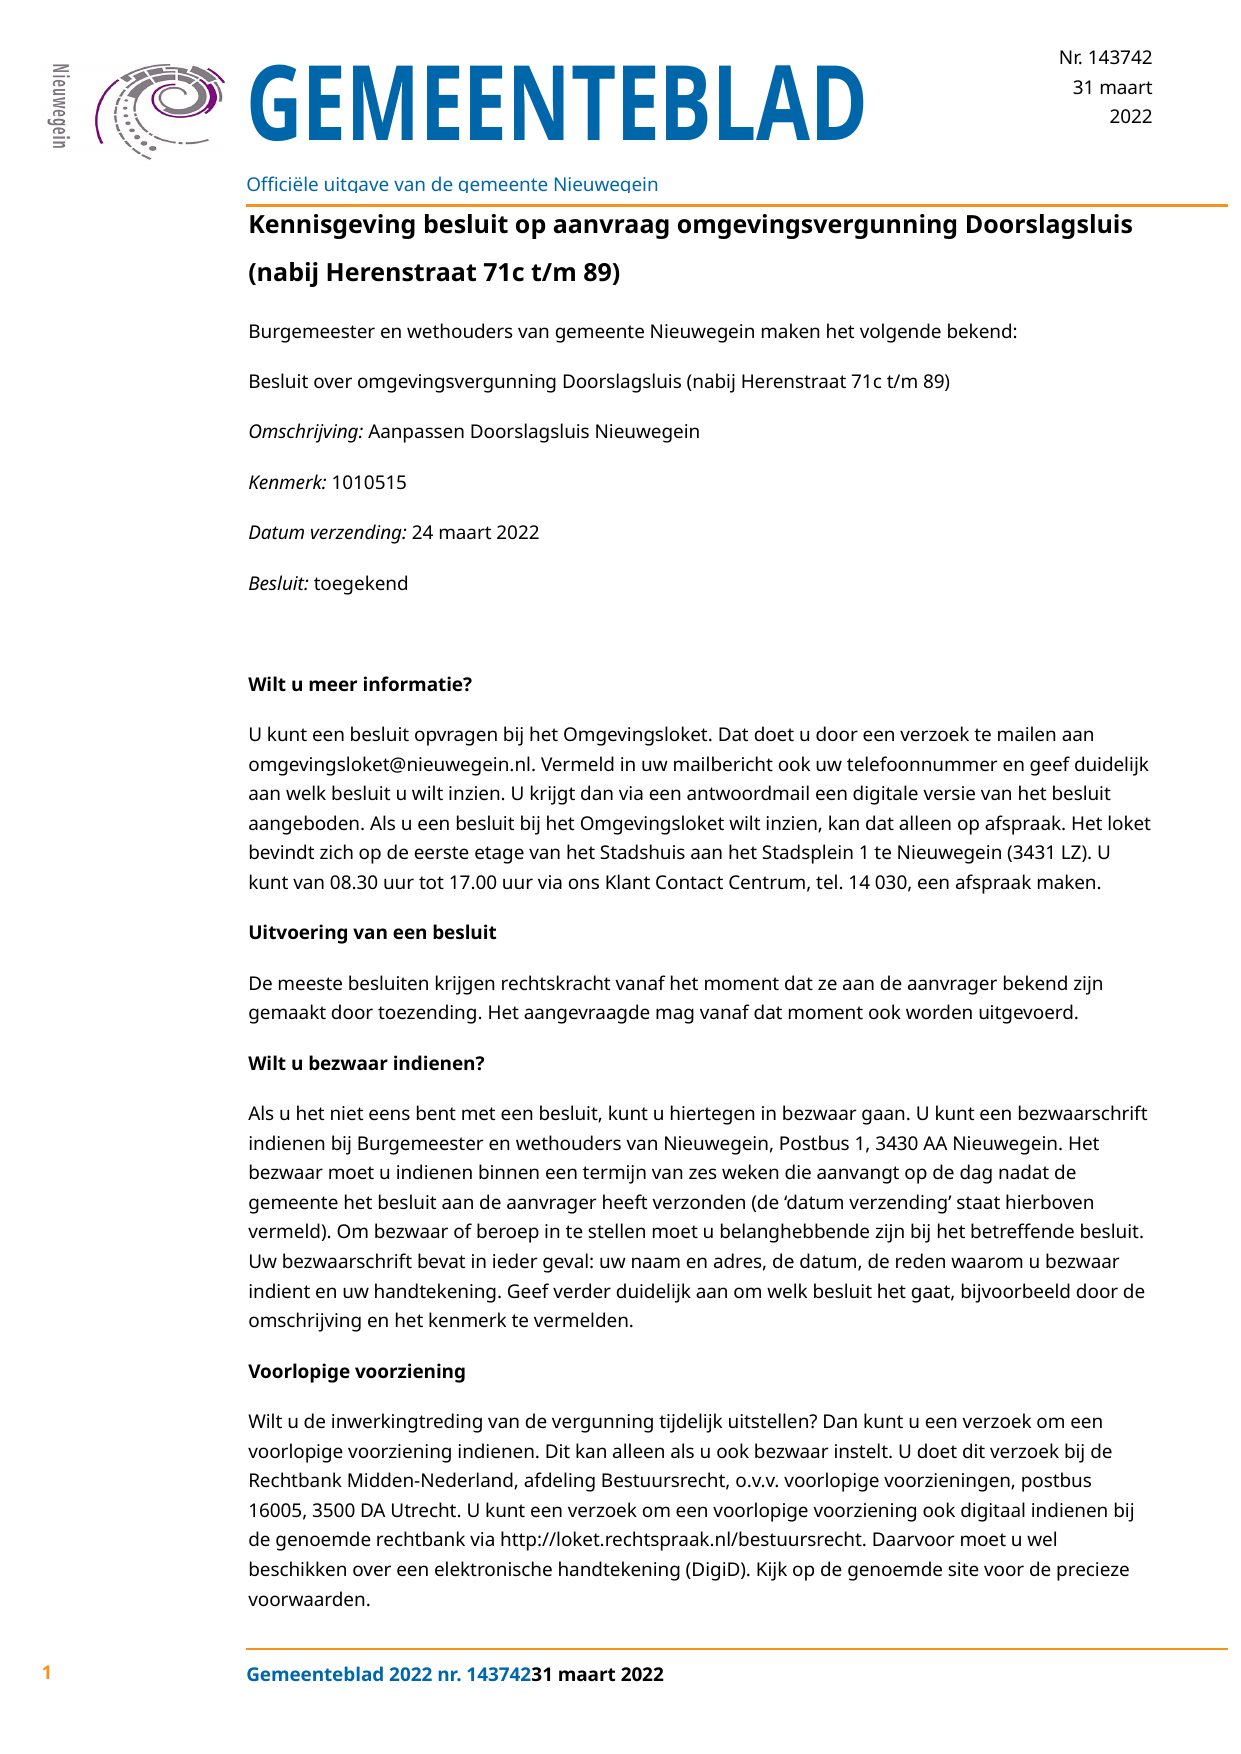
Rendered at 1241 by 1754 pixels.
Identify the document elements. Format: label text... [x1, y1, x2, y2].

picture [41, 47, 231, 172]
text Kenmerk: 1010515 [248, 469, 1152, 495]
text Wilt u bezwaar indienen? [248, 1050, 1152, 1076]
text Uitvoering van een besluit [248, 919, 1152, 945]
text Voorlopige voorziening [248, 1358, 1152, 1384]
text Wilt u de inwerkingtreding van de vergunning tijdelijk uitstellen? Dan kunt u een verzoek om een voorlopige voorziening indienen. Dit kan alleen als u ook bezwaar instelt. U doet dit verzoek bij de Rechtbank Midden-Nederland, afdeling Bestuursrecht, o.v.v. voorlopige voorzieningen, postbus 16005, 3500 DA Utrecht. U kunt een verzoek om een voorlopige voorziening ook digitaal indienen bij de genoemde rechtbank via http://loket.rechtspraak.nl/bestuursrecht. Daarvoor moet u wel beschikken over een elektronische handtekening (DigiD). Kijk op de genoemde site voor de precieze voorwaarden. [248, 1408, 1152, 1612]
text Burgemeester en wethouders van gemeente Nieuwegein maken het volgende bekend: [248, 318, 1152, 344]
text U kunt een besluit opvragen bij het Omgevingsloket. Dat doet u door een verzoek te mailen aan omgevingsloket@nieuwegein.nl. Vermeld in uw mailbericht ook uw telefoonnummer en geef duidelijk aan welk besluit u wilt inzien. U krijgt dan via een antwoordmail een digitale versie van het besluit aangeboden. Als u een besluit bij het Omgevingsloket wilt inzien, kan dat alleen op afspraak. Het loket bevindt zich op de eerste etage van het Stadshuis aan het Stadsplein 1 te Nieuwegein (3431 LZ). U kunt van 08.30 uur tot 17.00 uur via ons Klant Contact Centrum, tel. 14 030, een afspraak maken. [248, 721, 1152, 895]
text Omschrijving: Aanpassen Doorslagsluis Nieuwegein [248, 419, 1152, 444]
text De meeste besluiten krijgen rechtskracht vanaf het moment dat ze aan de aanvrager bekend zijn gemaakt door toezending. Het aangevraagde mag vanaf dat moment ook worden uitgevoerd. [248, 970, 1152, 1025]
text Datum verzending: 24 maart 2022 [248, 519, 1152, 545]
text Besluit: toegekend [248, 570, 1152, 596]
text Kennisgeving besluit op aanvraag omgevingsvergunning Doorslagsluis (nabij Herenstraat 71c t/m 89) [248, 207, 1152, 288]
text Wilt u meer informatie? [248, 671, 1152, 697]
text Besluit over omgevingsvergunning Doorslagsluis (nabij Herenstraat 71c t/m 89) [248, 368, 1152, 394]
text Als u het niet eens bent met een besluit, kunt u hiertegen in bezwaar gaan. U kunt een bezwaarschrift indienen bij Burgemeester en wethouders van Nieuwegein, Postbus 1, 3430 AA Nieuwegein. Het bezwaar moet u indienen binnen een termijn van zes weken die aanvangt op de dag nadat de gemeente het besluit aan de aanvrager heeft verzonden (de ‘datum verzending’ staat hierboven vermeld). Om bezwaar of beroep in te stellen moet u belanghebbende zijn bij het betreffende besluit. Uw bezwaarschrift bevat in ieder geval: uw naam en adres, de datum, de reden waarom u bezwaar indient en uw handtekening. Geef verder duidelijk aan om welk besluit het gaat, bijvoorbeeld door de omschrijving en het kenmerk te vermelden. [248, 1100, 1152, 1333]
